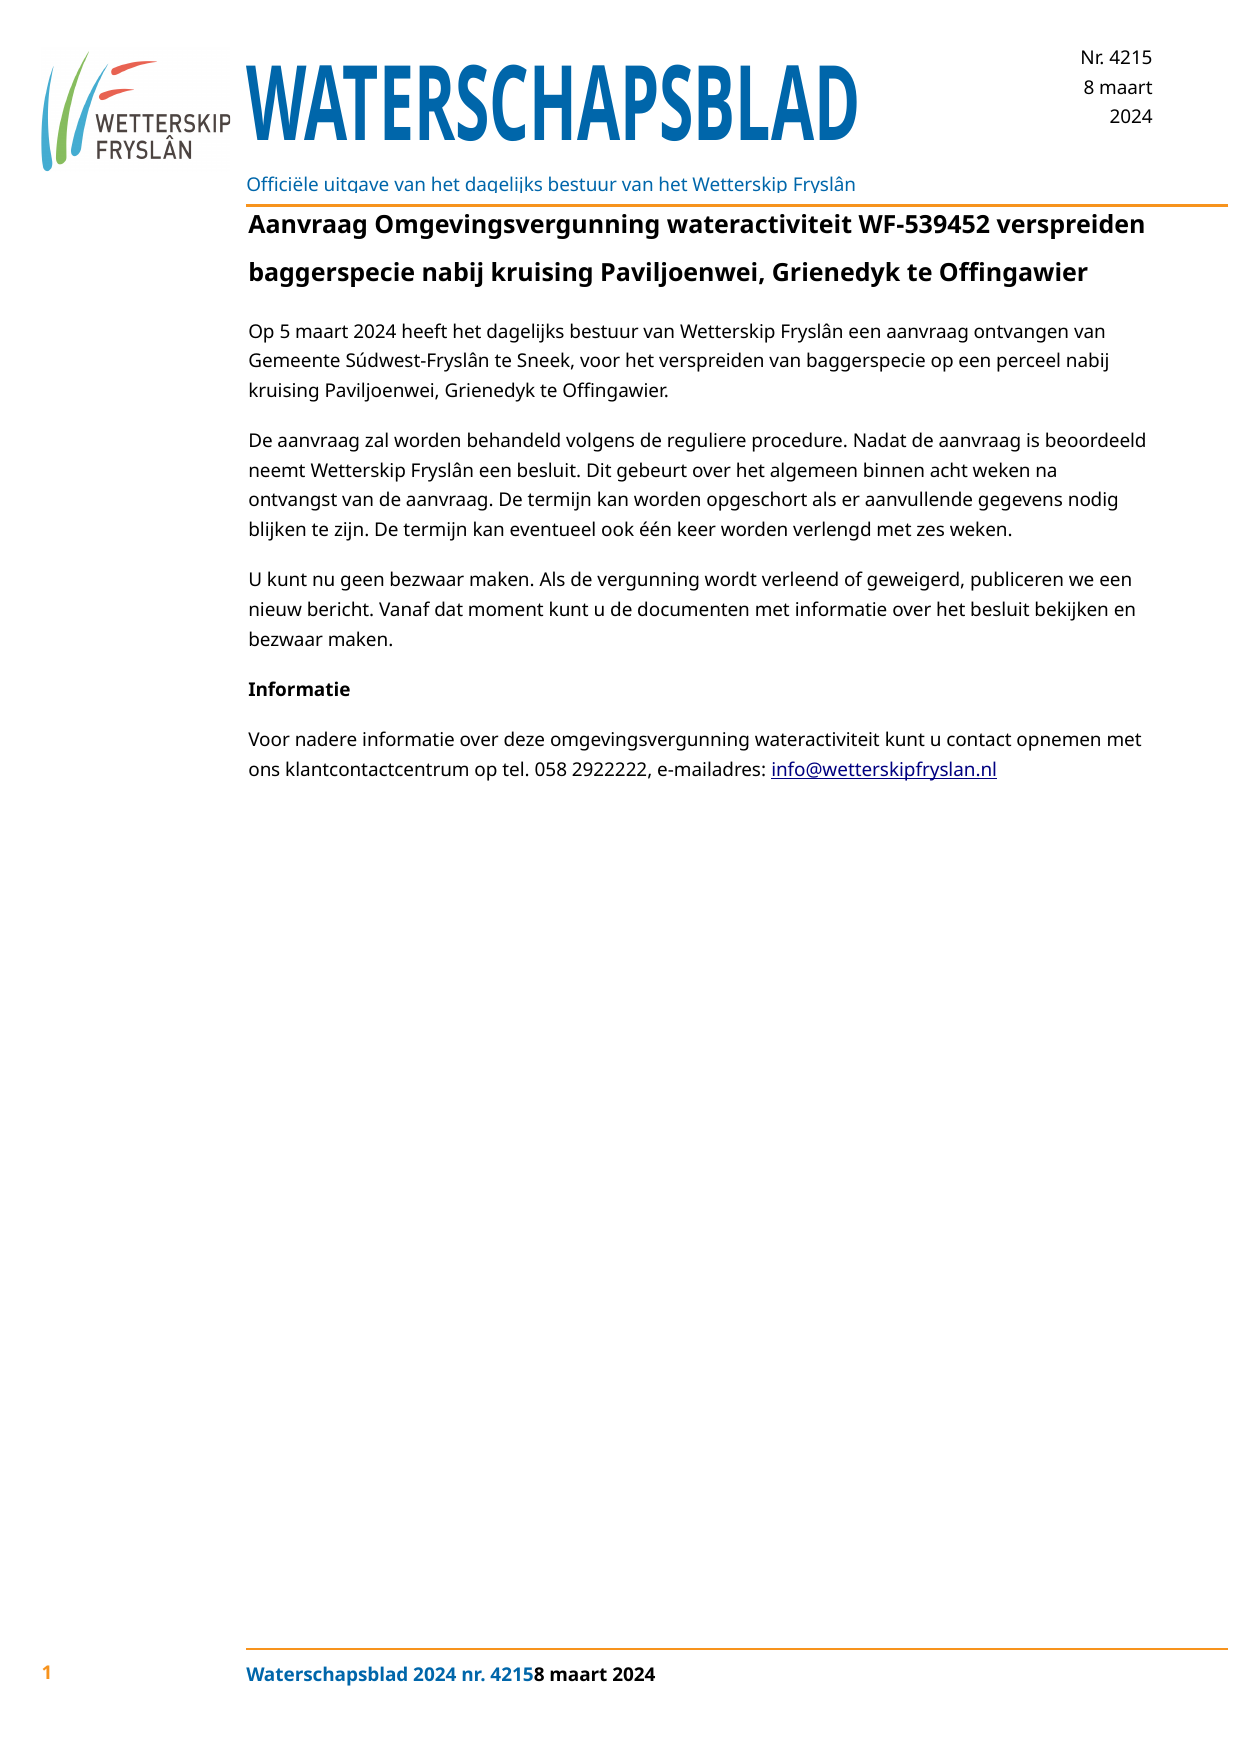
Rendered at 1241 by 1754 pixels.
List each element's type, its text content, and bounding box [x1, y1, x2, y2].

text U kunt nu geen bezwaar maken. Als de vergunning wordt verleend of geweigerd, publiceren we een nieuw bericht. Vanaf dat moment kunt u de documenten met informatie over het besluit bekijken en bezwaar maken. [248, 567, 1152, 652]
text Aanvraag Omgevingsvergunning wateractiviteit WF-539452 verspreiden baggerspecie nabij kruising Paviljoenwei, Grienedyk te Offingawier [248, 207, 1152, 288]
text Voor nadere informatie over deze omgevingsvergunning wateractiviteit kunt u contact opnemen met ons klantcontactcentrum op tel. 058 2922222, e-mailadres: info@wetterskipfryslan.nl [248, 727, 1152, 782]
picture [41, 47, 231, 172]
text De aanvraag zal worden behandeld volgens de reguliere procedure. Nadat de aanvraag is beoordeeld neemt Wetterskip Fryslân een besluit. Dit gebeurt over het algemeen binnen acht weken na ontvangst van de aanvraag. De termijn kan worden opgeschort als er aanvullende gegevens nodig blijken te zijn. De termijn kan eventueel ook één keer worden verlengd met zes weken. [248, 427, 1152, 542]
text Op 5 maart 2024 heeft het dagelijks bestuur van Wetterskip Fryslân een aanvraag ontvangen van Gemeente Súdwest-Fryslân te Sneek, voor het verspreiden van baggerspecie op een perceel nabij kruising Paviljoenwei, Grienedyk te Offingawier. [248, 318, 1152, 403]
text Informatie [248, 676, 1152, 702]
